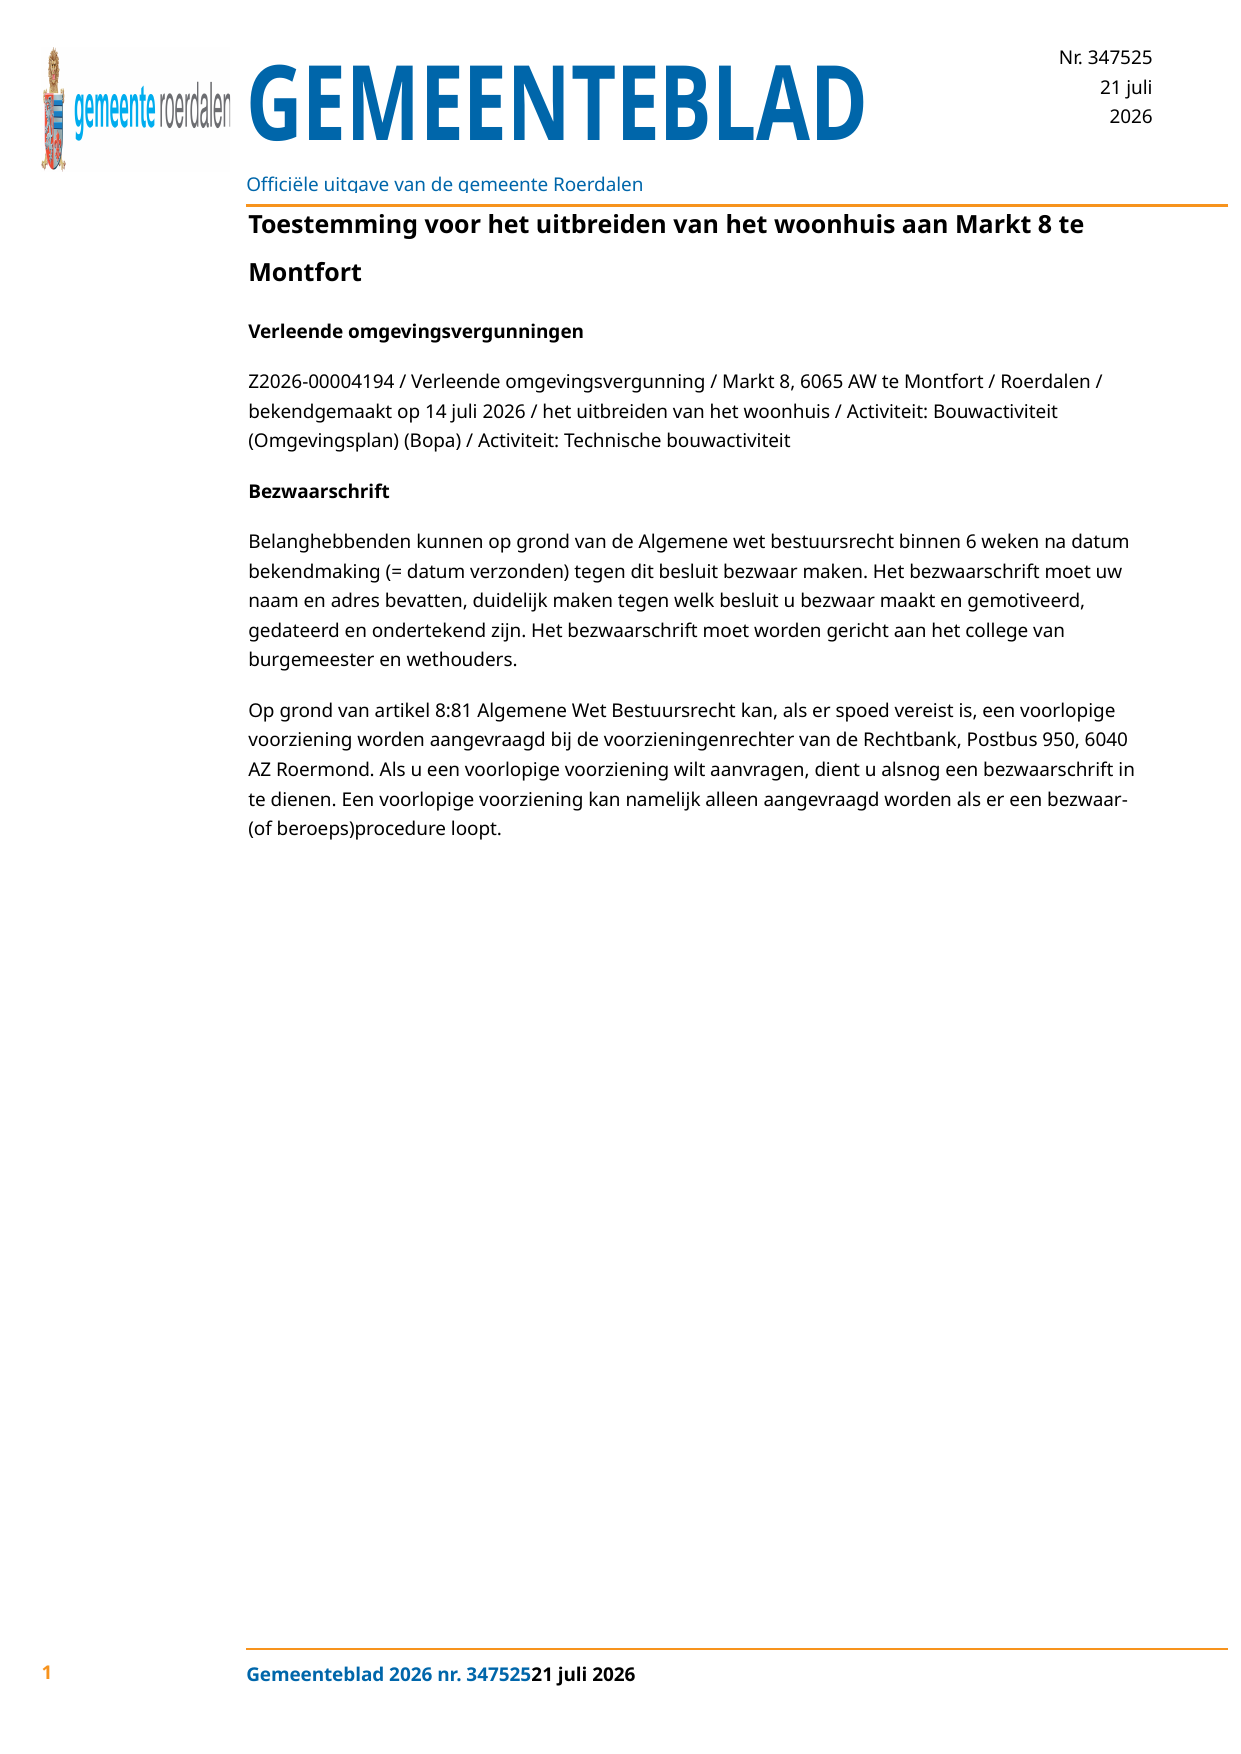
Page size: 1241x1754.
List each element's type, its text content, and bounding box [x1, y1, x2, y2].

text Op grond van artikel 8:81 Algemene Wet Bestuursrecht kan, als er spoed vereist is, een voorlopige voorziening worden aangevraagd bij de voorzieningenrechter van de Rechtbank, Postbus 950, 6040 AZ Roermond. Als u een voorlopige voorziening wilt aanvragen, dient u alsnog een bezwaarschrift in te dienen. Een voorlopige voorziening kan namelijk alleen aangevraagd worden als er een bezwaar- (of beroeps)procedure loopt. [248, 697, 1152, 841]
text Toestemming voor het uitbreiden van het woonhuis aan Markt 8 te Montfort [248, 207, 1152, 288]
text Verleende omgevingsvergunningen [248, 318, 1152, 344]
text Z2026-00004194 / Verleende omgevingsvergunning / Markt 8, 6065 AW te Montfort / Roerdalen / bekendgemaakt op 14 juli 2026 / het uitbreiden van het woonhuis / Activiteit: Bouwactiviteit (Omgevingsplan) (Bopa) / Activiteit: Technische bouwactiviteit [248, 368, 1152, 453]
text Belanghebbenden kunnen op grond van de Algemene wet bestuursrecht binnen 6 weken na datum bekendmaking (= datum verzonden) tegen dit besluit bezwaar maken. Het bezwaarschrift moet uw naam en adres bevatten, duidelijk maken tegen welk besluit u bezwaar maakt en gemotiveerd, gedateerd en ondertekend zijn. Het bezwaarschrift moet worden gericht aan het college van burgemeester en wethouders. [248, 528, 1152, 672]
text Bezwaarschrift [248, 478, 1152, 504]
picture [41, 47, 231, 172]
